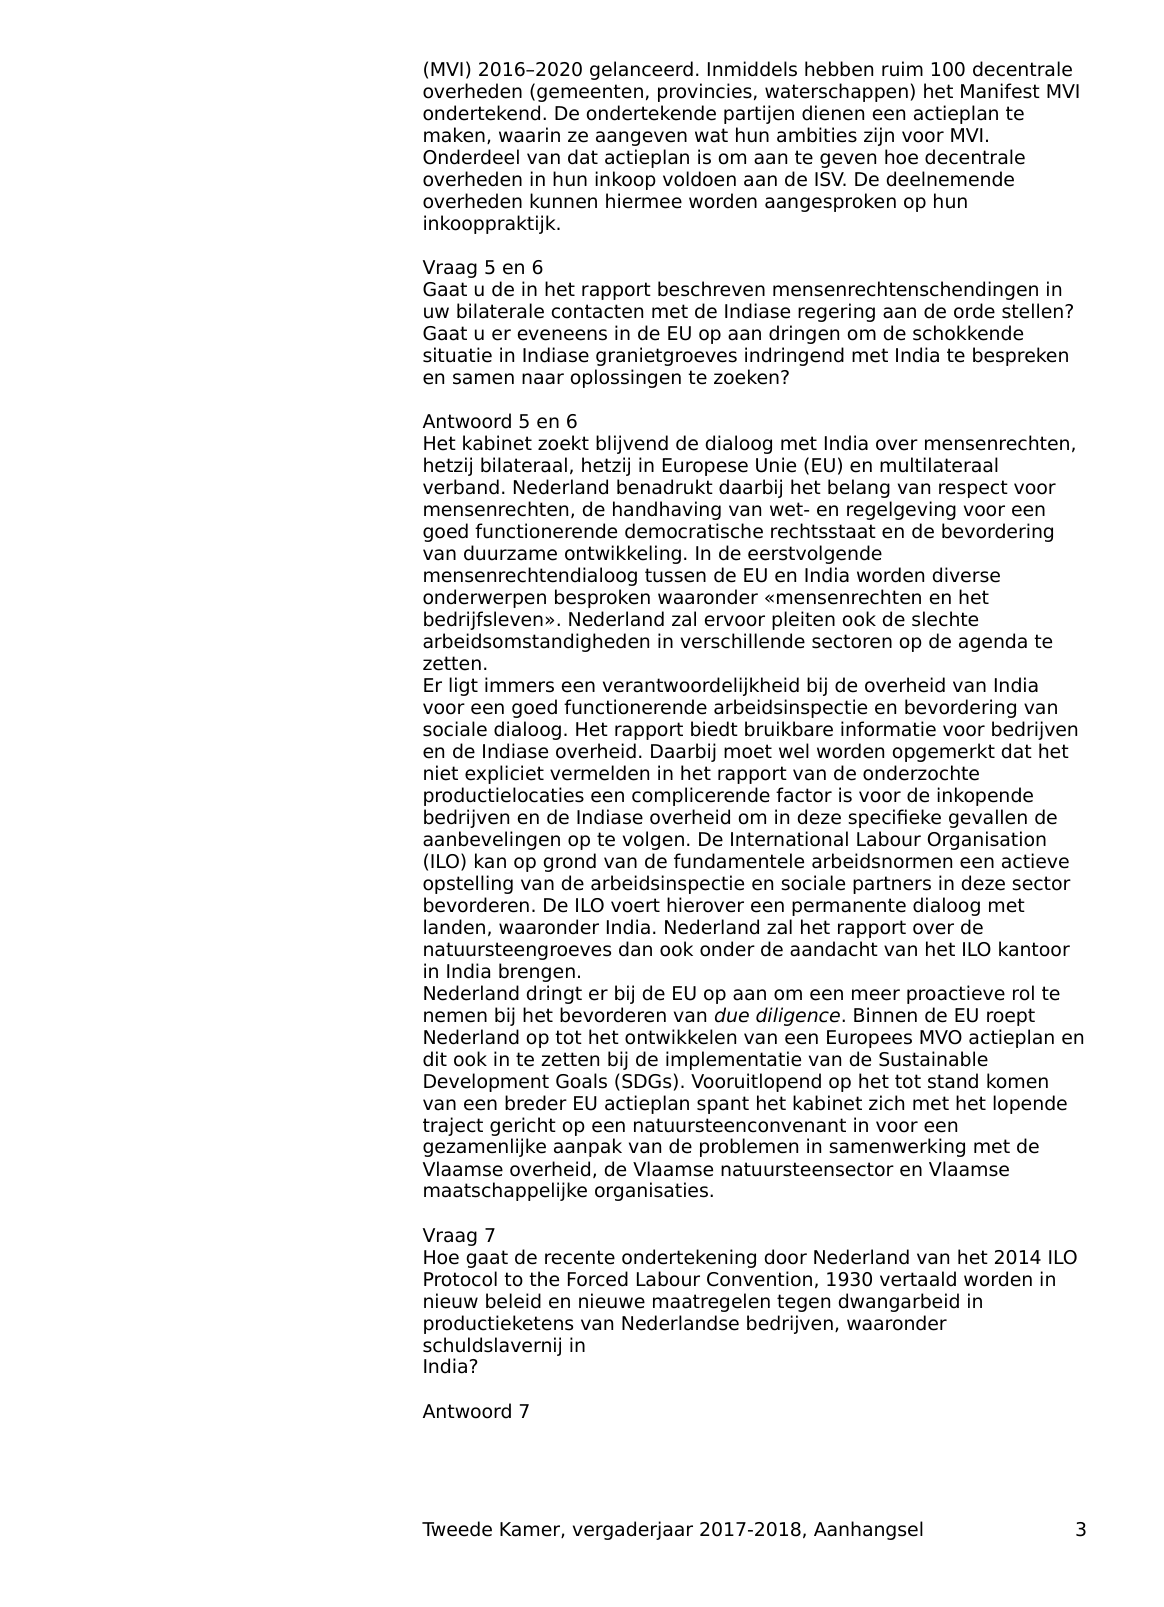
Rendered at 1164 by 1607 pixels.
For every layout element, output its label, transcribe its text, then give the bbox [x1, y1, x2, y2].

text Er ligt immers een verantwoordelijkheid bij de overheid van India voor een goed functionerende arbeidsinspectie en bevordering van sociale dialoog. Het rapport biedt bruikbare informatie voor bedrijven en de Indiase overheid. Daarbij moet wel worden opgemerkt dat het niet expliciet vermelden in het rapport van de onderzochte productielocaties een complicerende factor is voor de inkopende bedrijven en de Indiase overheid om in deze specifieke gevallen de aanbevelingen op te volgen. De International Labour Organisation (ILO) kan op grond van de fundamentele arbeidsnormen een actieve opstelling van de arbeidsinspectie en sociale partners in deze sector bevorderen. De ILO voert hierover een permanente dialoog met landen, waaronder India. Nederland zal het rapport over de natuursteengroeves dan ook onder de aandacht van het ILO kantoor in India brengen. [422, 675, 1087, 983]
text Gaat u er eveneens in de EU op aan dringen om de schokkende situatie in Indiase granietgroeves indringend met India te bespreken en samen naar oplossingen te zoeken? [422, 323, 1087, 389]
text Gaat u de in het rapport beschreven mensenrechtenschendingen in uw bilaterale contacten met de Indiase regering aan de orde stellen? [422, 279, 1087, 323]
text Het kabinet zoekt blijvend de dialoog met India over mensenrechten, hetzij bilateraal, hetzij in Europese Unie (EU) en multilateraal verband. Nederland benadrukt daarbij het belang van respect voor mensenrechten, de handhaving van wet- en regelgeving voor een goed functionerende democratische rechtsstaat en de bevordering van duurzame ontwikkeling. In de eerstvolgende mensenrechtendialoog tussen de EU en India worden diverse onderwerpen besproken waaronder «mensenrechten en het bedrijfsleven». Nederland zal ervoor pleiten ook de slechte arbeidsomstandigheden in verschillende sectoren op de agenda te zetten. [422, 433, 1087, 675]
text Vraag 7 [422, 1224, 1087, 1247]
text India? [422, 1356, 1087, 1378]
text (MVI) 2016–2020 gelanceerd. Inmiddels hebben ruim 100 decentrale overheden (gemeenten, provincies, waterschappen) het Manifest MVI ondertekend. De ondertekende partijen dienen een actieplan te maken, waarin ze aangeven wat hun ambities zijn voor MVI. Onderdeel van dat actieplan is om aan te geven hoe decentrale overheden in hun inkoop voldoen aan de ISV. De deelnemende overheden kunnen hiermee worden aangesproken op hun inkooppraktijk. [422, 59, 1087, 235]
text Nederland dringt er bij de EU op aan om een meer proactieve rol te nemen bij het bevorderen van due diligence. Binnen de EU roept Nederland op tot het ontwikkelen van een Europees MVO actieplan en dit ook in te zetten bij de implementatie van de Sustainable Development Goals (SDGs). Vooruitlopend op het tot stand komen van een breder EU actieplan spant het kabinet zich met het lopende traject gericht op een natuursteenconvenant in voor een gezamenlijke aanpak van de problemen in samenwerking met de Vlaamse overheid, de Vlaamse natuursteensector en Vlaamse maatschappelijke organisaties. [422, 983, 1087, 1202]
text Hoe gaat de recente ondertekening door Nederland van het 2014 ILO Protocol to the Forced Labour Convention, 1930 vertaald worden in nieuw beleid en nieuwe maatregelen tegen dwangarbeid in productieketens van Nederlandse bedrijven, waaronder schuldslavernij in [422, 1247, 1087, 1356]
text Antwoord 7 [422, 1401, 1087, 1423]
text Antwoord 5 en 6 [422, 411, 1087, 433]
text Vraag 5 en 6 [422, 257, 1087, 279]
